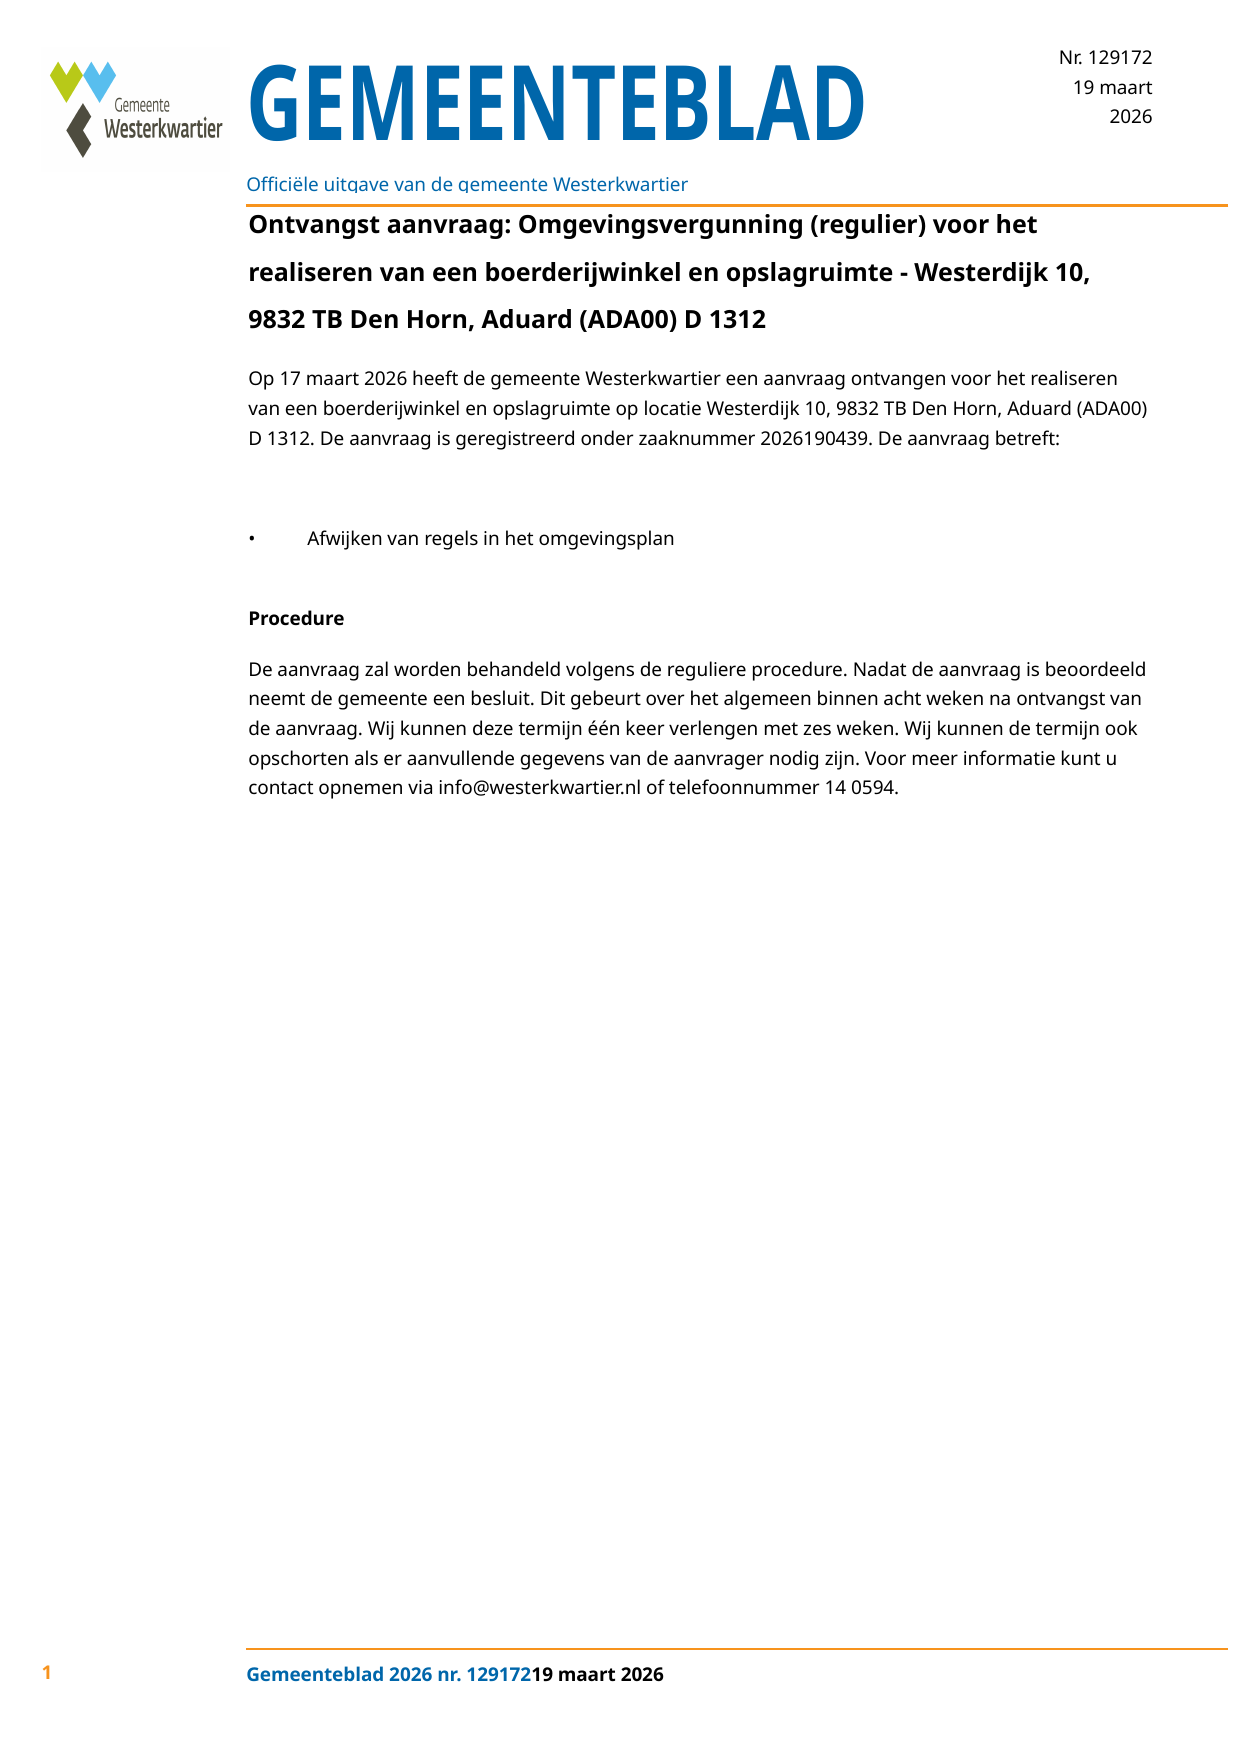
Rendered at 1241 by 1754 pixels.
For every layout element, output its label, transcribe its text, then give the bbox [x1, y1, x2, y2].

text Procedure [248, 606, 1152, 631]
text De aanvraag zal worden behandeld volgens de reguliere procedure. Nadat de aanvraag is beoordeeld neemt de gemeente een besluit. Dit gebeurt over het algemeen binnen acht weken na ontvangst van de aanvraag. Wij kunnen deze termijn één keer verlengen met zes weken. Wij kunnen de termijn ook opschorten als er aanvullende gegevens van de aanvrager nodig zijn. Voor meer informatie kunt u contact opnemen via info@westerkwartier.nl of telefoonnummer 14 0594. [248, 656, 1152, 800]
list Afwijken van regels in het omgevingsplan [248, 526, 1152, 551]
text Ontvangst aanvraag: Omgevingsvergunning (regulier) voor het realiseren van een boerderijwinkel en opslagruimte - Westerdijk 10, 9832 TB Den Horn, Aduard (ADA00) D 1312 [248, 207, 1152, 336]
text Op 17 maart 2026 heeft de gemeente Westerkwartier een aanvraag ontvangen voor het realiseren van een boerderijwinkel en opslagruimte op locatie Westerdijk 10, 9832 TB Den Horn, Aduard (ADA00) D 1312. De aanvraag is geregistreerd onder zaaknummer 2026190439. De aanvraag betreft: [248, 366, 1152, 450]
picture [41, 47, 231, 172]
